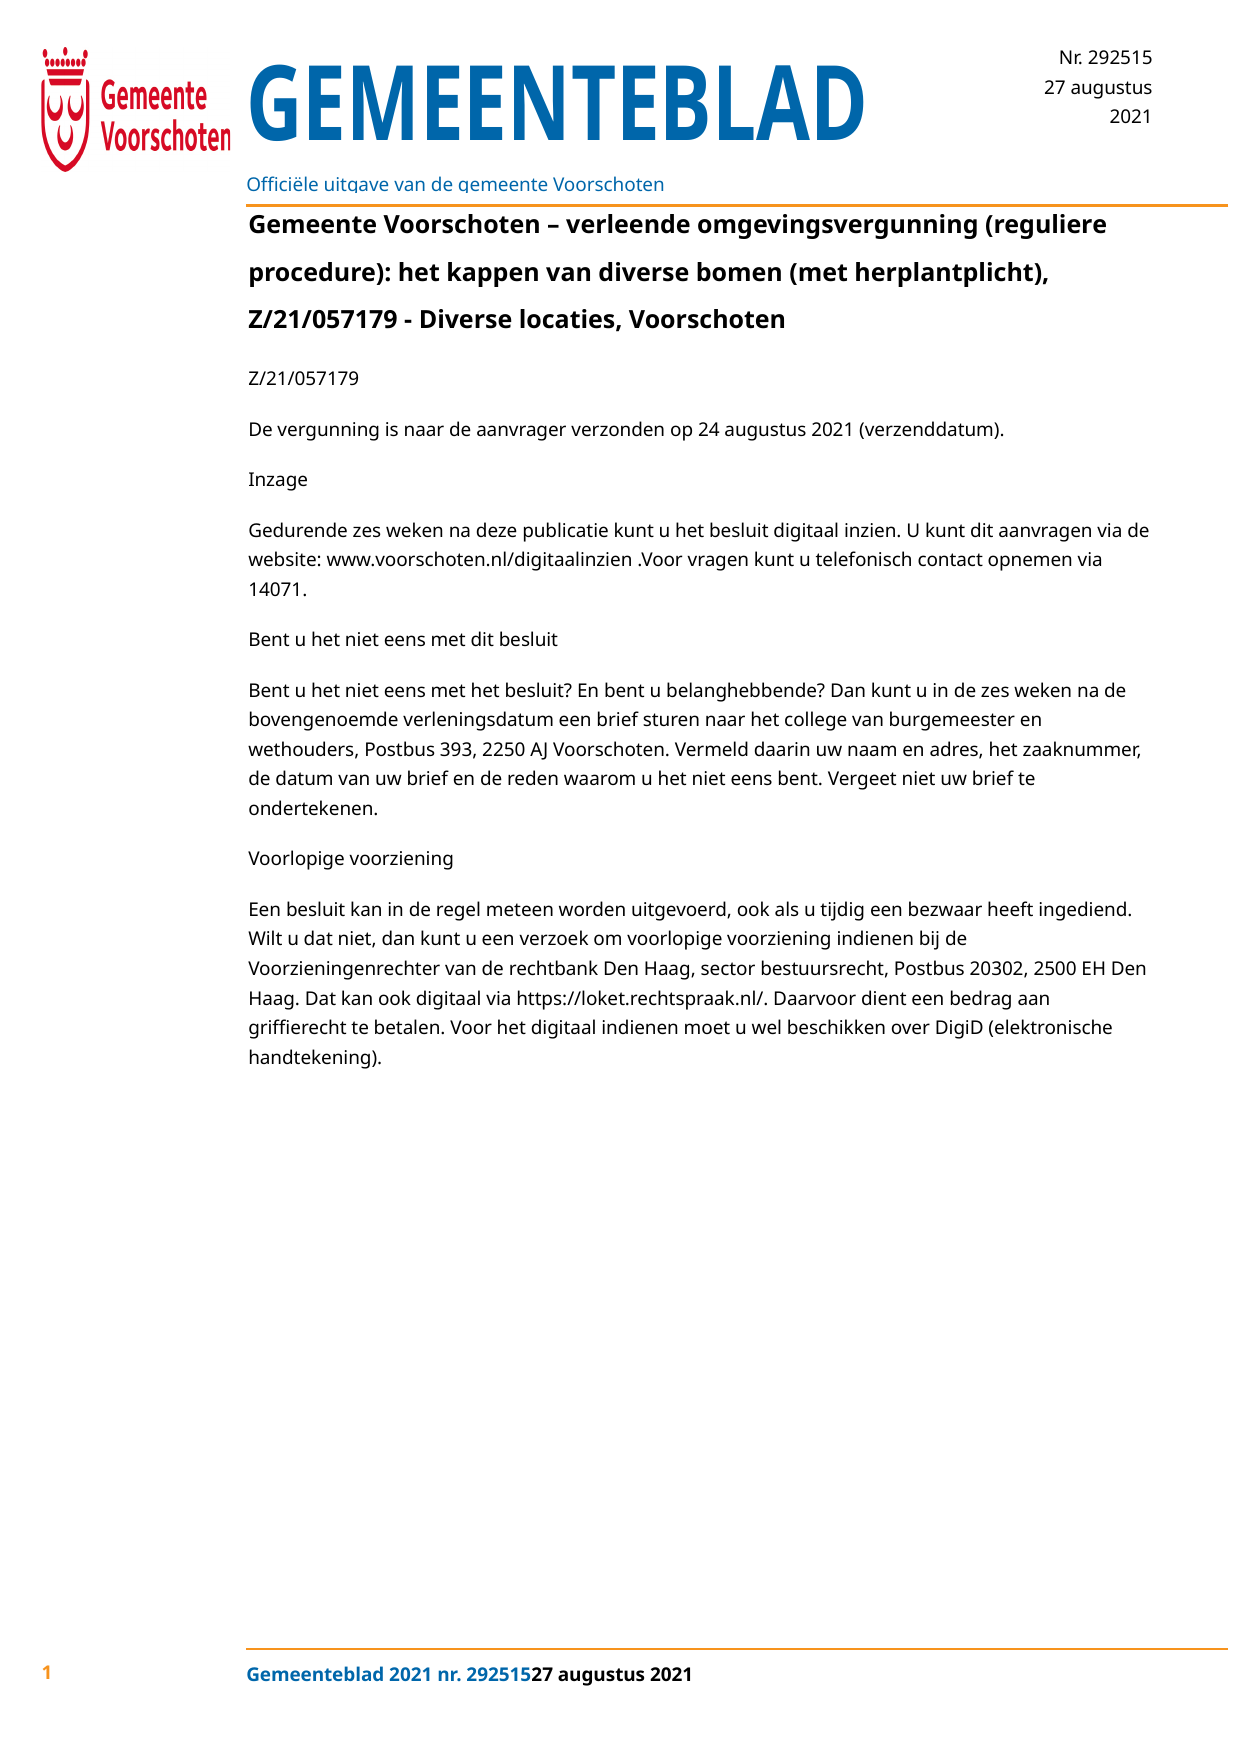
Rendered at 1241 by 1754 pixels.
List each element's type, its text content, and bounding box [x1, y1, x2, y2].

text Z/21/057179 [248, 366, 1152, 391]
text Bent u het niet eens met het besluit? En bent u belanghebbende? Dan kunt u in de zes weken na de bovengenoemde verleningsdatum een brief sturen naar het college van burgemeester en wethouders, Postbus 393, 2250 AJ Voorschoten. Vermeld daarin uw naam en adres, het zaaknummer, de datum van uw brief en de reden waarom u het niet eens bent. Vergeet niet uw brief te ondertekenen. [248, 677, 1152, 821]
text Bent u het niet eens met dit besluit [248, 626, 1152, 652]
text De vergunning is naar de aanvrager verzonden op 24 augustus 2021 (verzenddatum). [248, 416, 1152, 442]
picture [41, 47, 231, 172]
text Gedurende zes weken na deze publicatie kunt u het besluit digitaal inzien. U kunt dit aanvragen via de website: www.voorschoten.nl/digitaalinzien .Voor vragen kunt u telefonisch contact opnemen via 14071. [248, 517, 1152, 602]
text Een besluit kan in de regel meteen worden uitgevoerd, ook als u tijdig een bezwaar heeft ingediend. Wilt u dat niet, dan kunt u een verzoek om voorlopige voorziening indienen bij de Voorzieningenrechter van de rechtbank Den Haag, sector bestuursrecht, Postbus 20302, 2500 EH Den Haag. Dat kan ook digitaal via https://loket.rechtspraak.nl/. Daarvoor dient een bedrag aan griffierecht te betalen. Voor het digitaal indienen moet u wel beschikken over DigiD (elektronische handtekening). [248, 896, 1152, 1069]
text Gemeente Voorschoten – verleende omgevingsvergunning (reguliere procedure): het kappen van diverse bomen (met herplantplicht), Z/21/057179 - Diverse locaties, Voorschoten [248, 207, 1152, 336]
text Inzage [248, 466, 1152, 492]
text Voorlopige voorziening [248, 846, 1152, 871]
